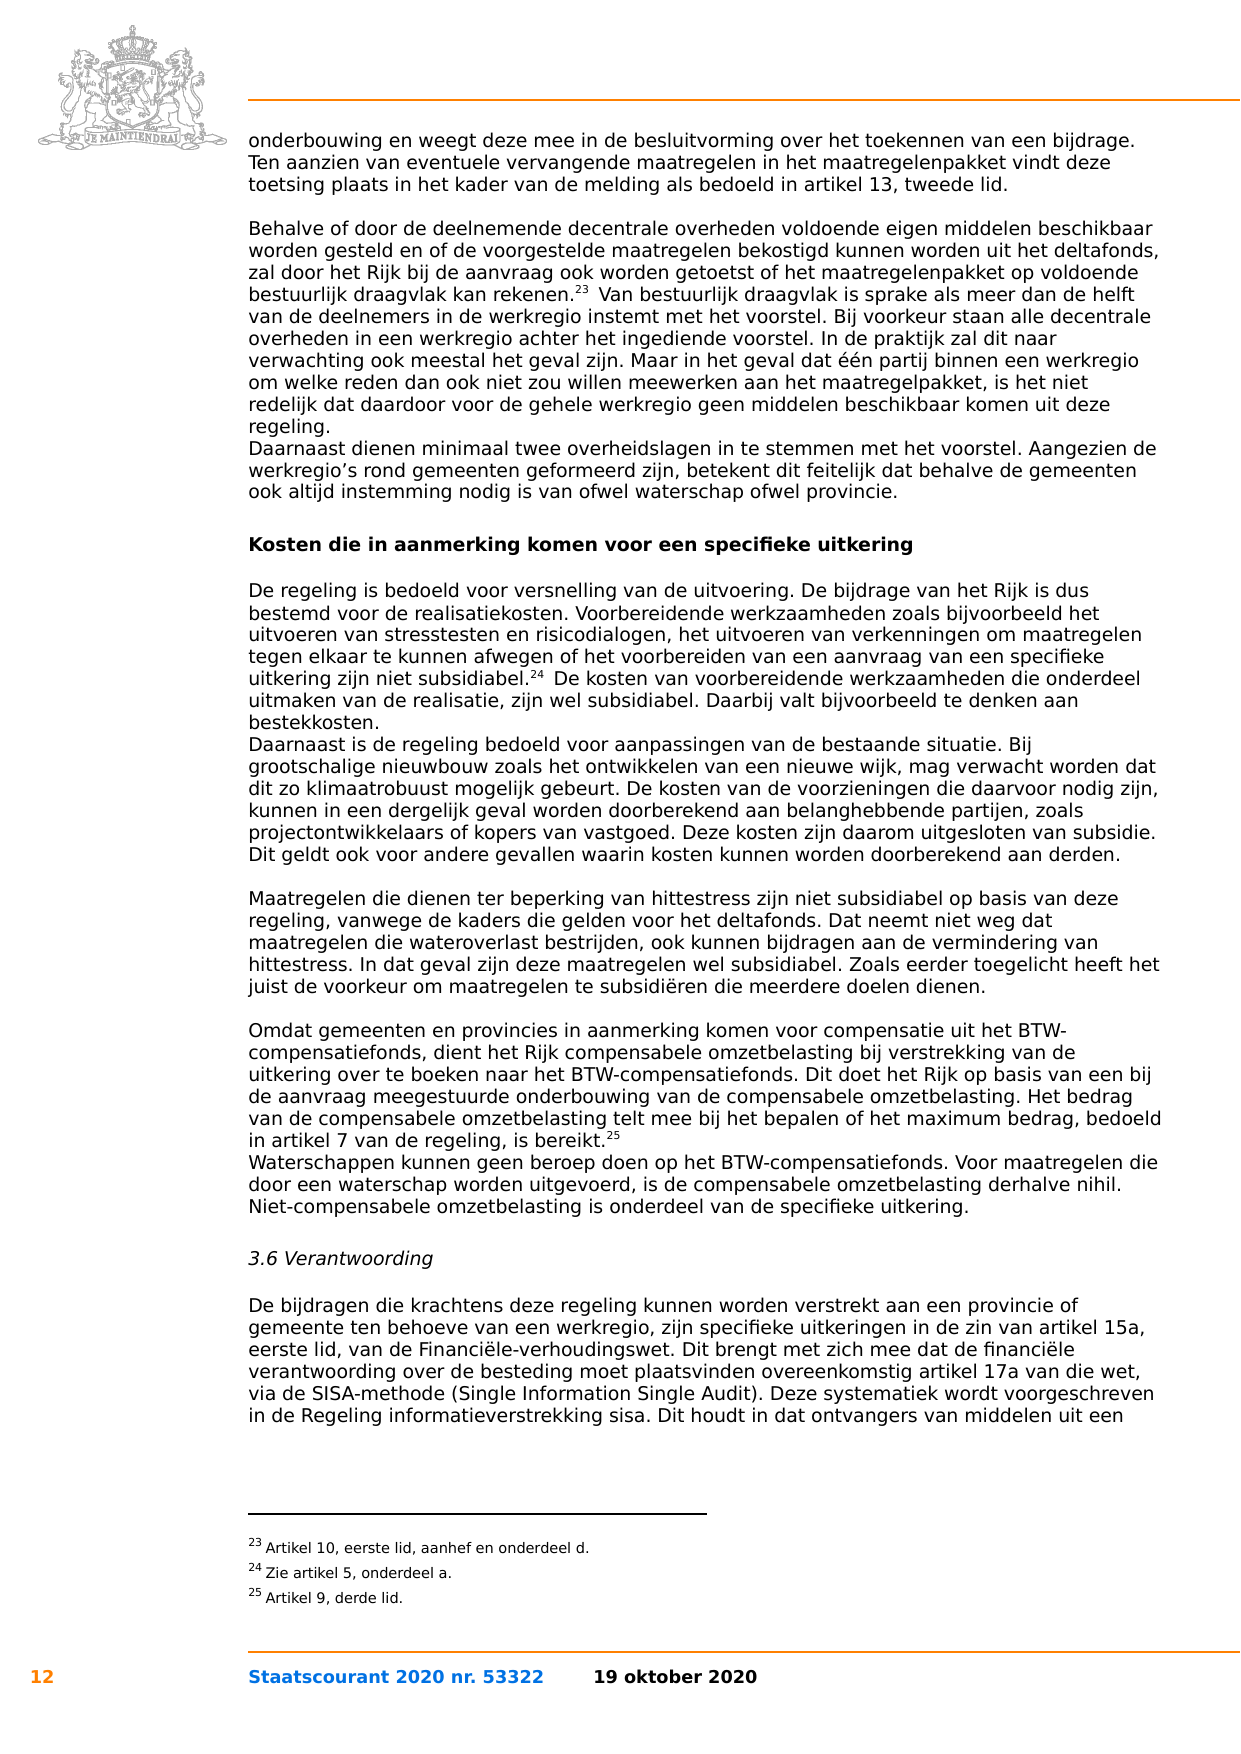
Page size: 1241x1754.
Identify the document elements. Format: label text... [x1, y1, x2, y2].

text Behalve of door de deelnemende decentrale overheden voldoende eigen middelen beschikbaar worden gesteld en of de voorgestelde maatregelen bekostigd kunnen worden uit het deltafonds, zal door het Rijk bij de aanvraag ook worden getoetst of het maatregelenpakket op voldoende bestuurlijk draagvlak kan rekenen. Van bestuurlijk draagvlak is sprake als meer dan de helft van de deelnemers in de werkregio instemt met het voorstel. Bij voorkeur staan alle decentrale overheden in een werkregio achter het ingediende voorstel. In de praktijk zal dit naar verwachting ook meestal het geval zijn. Maar in het geval dat één partij binnen een werkregio om welke reden dan ook niet zou willen meewerken aan het maatregelpakket, is het niet redelijk dat daardoor voor de gehele werkregio geen middelen beschikbaar komen uit deze regeling. [248, 218, 1163, 437]
text De regeling is bedoeld voor versnelling van de uitvoering. De bijdrage van het Rijk is dus bestemd voor de realisatiekosten. Voorbereidende werkzaamheden zoals bijvoorbeeld het uitvoeren van stresstesten en risicodialogen, het uitvoeren van verkenningen om maatregelen tegen elkaar te kunnen afwegen of het voorbereiden van een aanvraag van een specifieke uitkering zijn niet subsidiabel. De kosten van voorbereidende werkzaamheden die onderdeel uitmaken van de realisatie, zijn wel subsidiabel. Daarbij valt bijvoorbeeld te denken aan bestekkosten. [248, 580, 1163, 734]
text Zie artikel 5, onderdeel a. [248, 1561, 1163, 1583]
text Artikel 9, derde lid. [248, 1586, 1163, 1608]
text onderbouwing en weegt deze mee in de besluitvorming over het toekennen van een bijdrage. Ten aanzien van eventuele vervangende maatregelen in het maatregelenpakket vindt deze toetsing plaats in het kader van de melding als bedoeld in artikel 13, tweede lid. [248, 130, 1163, 196]
text Omdat gemeenten en provincies in aanmerking komen voor compensatie uit het BTW-compensatiefonds, dient het Rijk compensabele omzetbelasting bij verstrekking van de uitkering over te boeken naar het BTW-compensatiefonds. Dit doet het Rijk op basis van een bij de aanvraag meegestuurde onderbouwing van de compensabele omzetbelasting. Het bedrag van de compensabele omzetbelasting telt mee bij het bepalen of het maximum bedrag, bedoeld in artikel 7 van de regeling, is bereikt. [248, 1020, 1163, 1152]
text Maatregelen die dienen ter beperking van hittestress zijn niet subsidiabel op basis van deze regeling, vanwege de kaders die gelden voor het deltafonds. Dat neemt niet weg dat maatregelen die wateroverlast bestrijden, ook kunnen bijdragen aan de vermindering van hittestress. In dat geval zijn deze maatregelen wel subsidiabel. Zoals eerder toegelicht heeft het juist de voorkeur om maatregelen te subsidiëren die meerdere doelen dienen. [248, 888, 1163, 998]
text Artikel 10, eerste lid, aanhef en onderdeel d. [248, 1536, 1163, 1558]
text Daarnaast is de regeling bedoeld voor aanpassingen van de bestaande situatie. Bij grootschalige nieuwbouw zoals het ontwikkelen van een nieuwe wijk, mag verwacht worden dat dit zo klimaatrobuust mogelijk gebeurt. De kosten van de voorzieningen die daarvoor nodig zijn, kunnen in een dergelijk geval worden doorberekend aan belanghebbende partijen, zoals projectontwikkelaars of kopers van vastgoed. Deze kosten zijn daarom uitgesloten van subsidie. Dit geldt ook voor andere gevallen waarin kosten kunnen worden doorberekend aan derden. [248, 734, 1163, 866]
subtitle 3.6 Verantwoording [248, 1248, 1163, 1269]
picture [38, 25, 227, 150]
text Daarnaast dienen minimaal twee overheidslagen in te stemmen met het voorstel. Aangezien de werkregio’s rond gemeenten geformeerd zijn, betekent dit feitelijk dat behalve de gemeenten ook altijd instemming nodig is van ofwel waterschap ofwel provincie. [248, 437, 1163, 503]
text De bijdragen die krachtens deze regeling kunnen worden verstrekt aan een provincie of gemeente ten behoeve van een werkregio, zijn specifieke uitkeringen in de zin van artikel 15a, eerste lid, van de Financiële-verhoudingswet. Dit brengt met zich mee dat de financiële verantwoording over de besteding moet plaatsvinden overeenkomstig artikel 17a van die wet, via de SISA-methode (Single Information Single Audit). Deze systematiek wordt voorgeschreven in de Regeling informatieverstrekking sisa. Dit houdt in dat ontvangers van middelen uit een [248, 1294, 1163, 1426]
subtitle Kosten die in aanmerking komen voor een specifieke uitkering [248, 533, 1163, 555]
text Waterschappen kunnen geen beroep doen op het BTW-compensatiefonds. Voor maatregelen die door een waterschap worden uitgevoerd, is de compensabele omzetbelasting derhalve nihil. Niet-compensabele omzetbelasting is onderdeel van de specifieke uitkering. [248, 1152, 1163, 1218]
